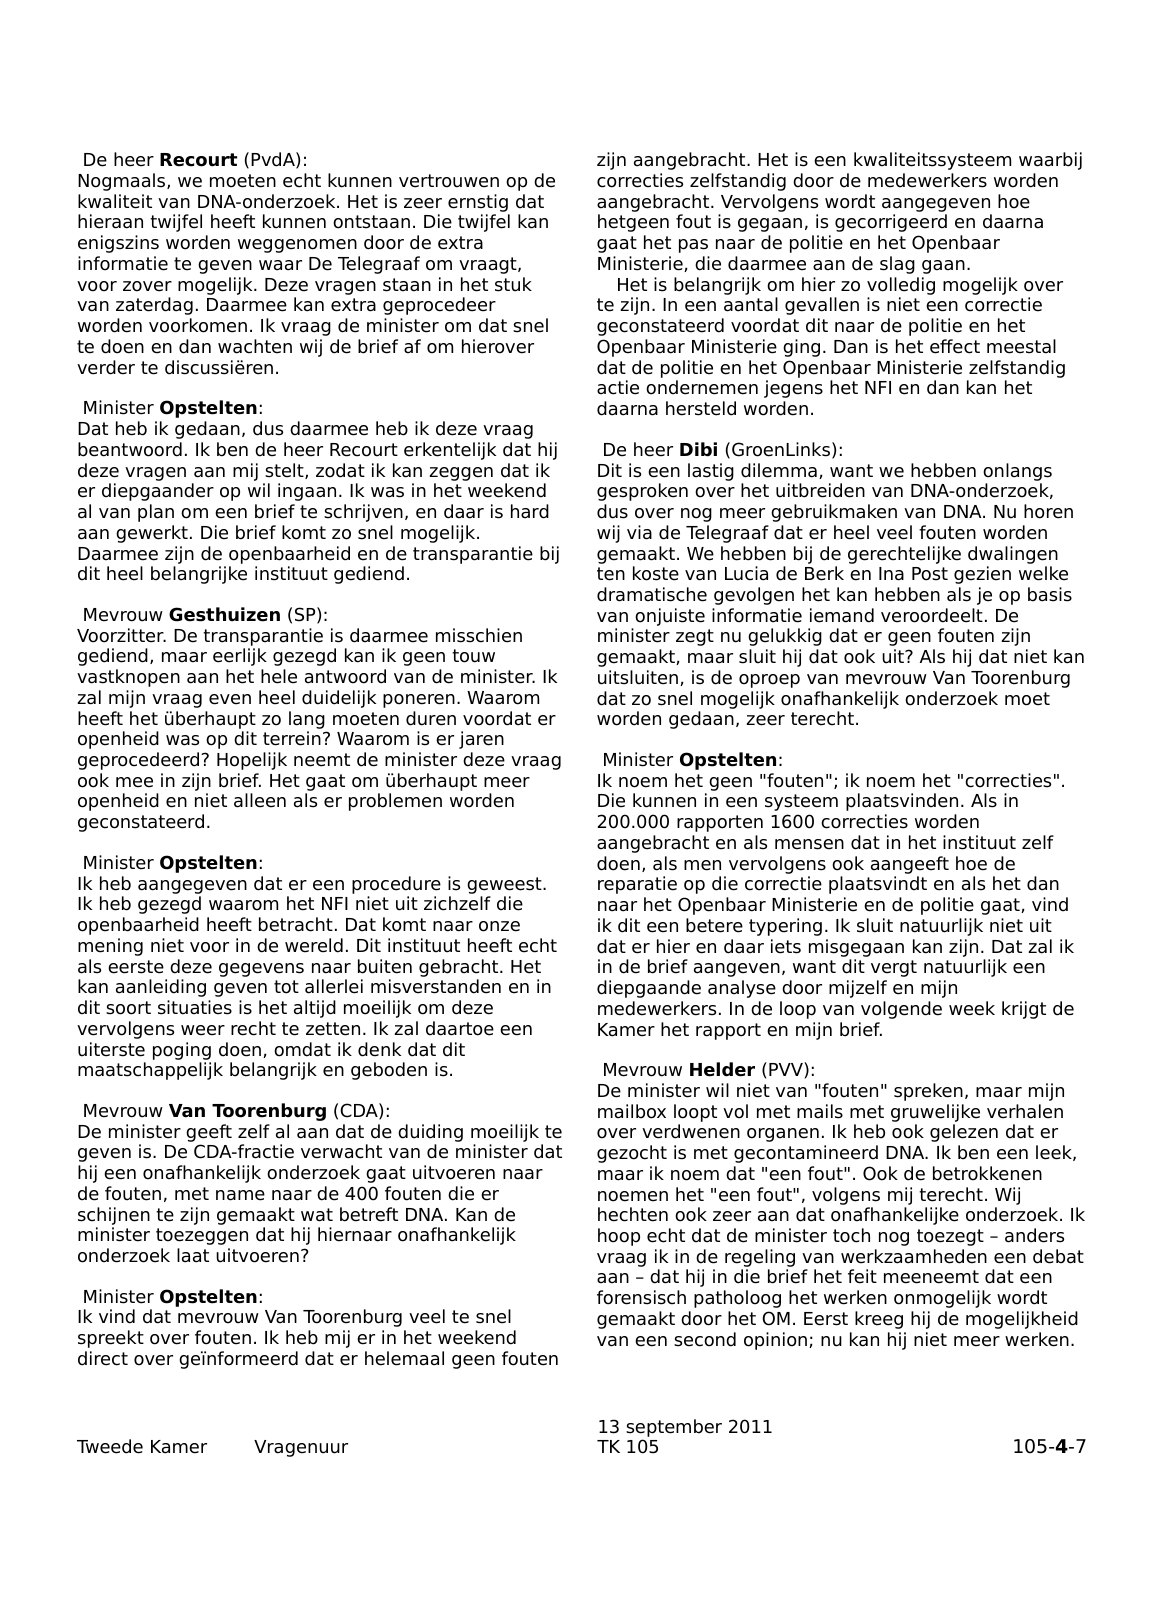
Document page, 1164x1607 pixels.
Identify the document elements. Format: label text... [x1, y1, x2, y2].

text De minister wil niet van "fouten" spreken, maar mijn mailbox loopt vol met mails met gruwelijke verhalen over verdwenen organen. Ik heb ook gelezen dat er gezocht is met gecontamineerd DNA. Ik ben een leek, maar ik noem dat "een fout". Ook de betrokkenen noemen het "een fout", volgens mij terecht. Wij hechten ook zeer aan dat onafhankelijke onderzoek. Ik hoop echt dat de minister toch nog toezegt – anders vraag ik in de regeling van werkzaamheden een debat aan – dat hij in die brief het feit meeneemt dat een forensisch patholoog het werken onmogelijk wordt gemaakt door het OM. Eerst kreeg hij de mogelijkheid van een second opinion; nu kan hij niet meer werken. [596, 1081, 1087, 1350]
text De minister geeft zelf al aan dat de duiding moeilijk te geven is. De CDA-fractie verwacht van de minister dat hij een onafhankelijk onderzoek gaat uitvoeren naar de fouten, met name naar de 400 fouten die er schijnen te zijn gemaakt wat betreft DNA. Kan de minister toezeggen dat hij hiernaar onafhankelijk onderzoek laat uitvoeren? [77, 1122, 567, 1267]
text Ik noem het geen "fouten"; ik noem het "correcties". Die kunnen in een systeem plaatsvinden. Als in 200.000 rapporten 1600 correcties worden aangebracht en als mensen dat in het instituut zelf doen, als men vervolgens ook aangeeft hoe de reparatie op die correctie plaatsvindt en als het dan naar het Openbaar Ministerie en de politie gaat, vind ik dit een betere typering. Ik sluit natuurlijk niet uit dat er hier en daar iets misgegaan kan zijn. Dat zal ik in de brief aangeven, want dit vergt natuurlijk een diepgaande analyse door mijzelf en mijn medewerkers. In de loop van volgende week krijgt de Kamer het rapport en mijn brief. [596, 771, 1087, 1040]
text De heer Dibi (GroenLinks): [596, 440, 1087, 460]
text Het is belangrijk om hier zo volledig mogelijk over te zijn. In een aantal gevallen is niet een correctie geconstateerd voordat dit naar de politie en het Openbaar Ministerie ging. Dan is het effect meestal dat de politie en het Openbaar Ministerie zelfstandig actie ondernemen jegens het NFI en dan kan het daarna hersteld worden. [596, 274, 1087, 420]
text Mevrouw Gesthuizen (SP): [77, 605, 567, 626]
text Minister Opstelten: [77, 853, 567, 873]
text Ik vind dat mevrouw Van Toorenburg veel te snel spreekt over fouten. Ik heb mij er in het weekend direct over geïnformeerd dat er helemaal geen fouten [77, 1307, 567, 1369]
text Dat heb ik gedaan, dus daarmee heb ik deze vraag beantwoord. Ik ben de heer Recourt erkentelijk dat hij deze vragen aan mij stelt, zodat ik kan zeggen dat ik er diepgaander op wil ingaan. Ik was in het weekend al van plan om een brief te schrijven, en daar is hard aan gewerkt. Die brief komt zo snel mogelijk. Daarmee zijn de openbaarheid en de transparantie bij dit heel belangrijke instituut gediend. [77, 419, 567, 585]
text Minister Opstelten: [596, 750, 1087, 771]
text Mevrouw Helder (PVV): [596, 1060, 1087, 1081]
text Nogmaals, we moeten echt kunnen vertrouwen op de kwaliteit van DNA-onderzoek. Het is zeer ernstig dat hieraan twijfel heeft kunnen ontstaan. Die twijfel kan enigszins worden weggenomen door de extra informatie te geven waar De Telegraaf om vraagt, voor zover mogelijk. Deze vragen staan in het stuk van zaterdag. Daarmee kan extra geprocedeer worden voorkomen. Ik vraag de minister om dat snel te doen en dan wachten wij de brief af om hierover verder te discussiëren. [77, 171, 567, 378]
text Minister Opstelten: [77, 1287, 567, 1307]
text De heer Recourt (PvdA): [77, 150, 567, 171]
text Mevrouw Van Toorenburg (CDA): [77, 1101, 567, 1122]
text Minister Opstelten: [77, 398, 567, 419]
text Voorzitter. De transparantie is daarmee misschien gediend, maar eerlijk gezegd kan ik geen touw vastknopen aan het hele antwoord van de minister. Ik zal mijn vraag even heel duidelijk poneren. Waarom heeft het überhaupt zo lang moeten duren voordat er openheid was op dit terrein? Waarom is er jaren geprocedeerd? Hopelijk neemt de minister deze vraag ook mee in zijn brief. Het gaat om überhaupt meer openheid en niet alleen als er problemen worden geconstateerd. [77, 626, 567, 833]
text zijn aangebracht. Het is een kwaliteitssysteem waarbij correcties zelfstandig door de medewerkers worden aangebracht. Vervolgens wordt aangegeven hoe hetgeen fout is gegaan, is gecorrigeerd en daarna gaat het pas naar de politie en het Openbaar Ministerie, die daarmee aan de slag gaan. [596, 150, 1087, 274]
text Dit is een lastig dilemma, want we hebben onlangs gesproken over het uitbreiden van DNA-onderzoek, dus over nog meer gebruikmaken van DNA. Nu horen wij via de Telegraaf dat er heel veel fouten worden gemaakt. We hebben bij de gerechtelijke dwalingen ten koste van Lucia de Berk en Ina Post gezien welke dramatische gevolgen het kan hebben als je op basis van onjuiste informatie iemand veroordeelt. De minister zegt nu gelukkig dat er geen fouten zijn gemaakt, maar sluit hij dat ook uit? Als hij dat niet kan uitsluiten, is de oproep van mevrouw Van Toorenburg dat zo snel mogelijk onafhankelijk onderzoek moet worden gedaan, zeer terecht. [596, 460, 1087, 730]
text Ik heb aangegeven dat er een procedure is geweest. Ik heb gezegd waarom het NFI niet uit zichzelf die openbaarheid heeft betracht. Dat komt naar onze mening niet voor in de wereld. Dit instituut heeft echt als eerste deze gegevens naar buiten gebracht. Het kan aanleiding geven tot allerlei misverstanden en in dit soort situaties is het altijd moeilijk om deze vervolgens weer recht te zetten. Ik zal daartoe een uiterste poging doen, omdat ik denk dat dit maatschappelijk belangrijk en geboden is. [77, 873, 567, 1081]
